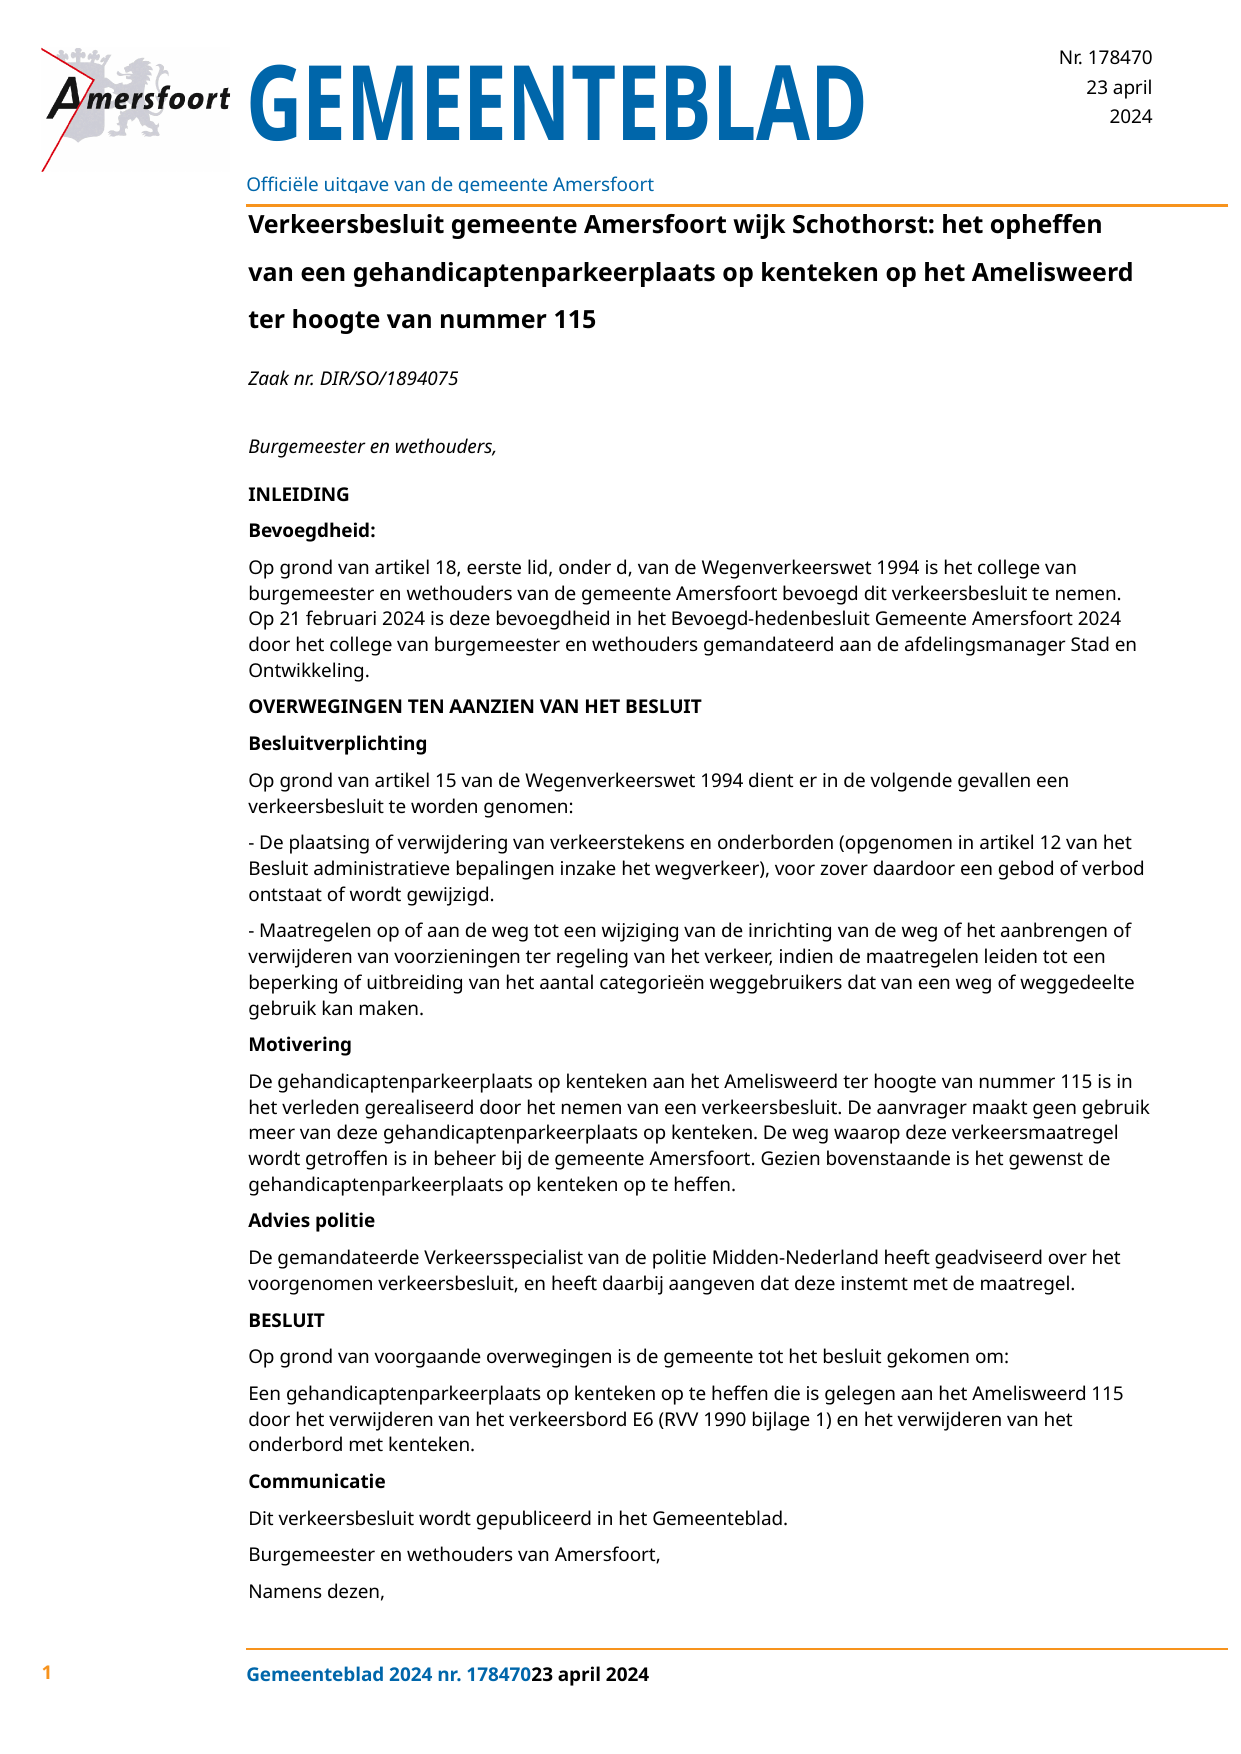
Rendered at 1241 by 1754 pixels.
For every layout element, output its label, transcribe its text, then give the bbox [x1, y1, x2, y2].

text Op grond van artikel 15 van de Wegenverkeerswet 1994 dient er in de volgende gevallen een verkeersbesluit te worden genomen: [248, 767, 1152, 818]
text Op grond van artikel 18, eerste lid, onder d, van de Wegenverkeerswet 1994 is het college van burgemeester en wethouders van de gemeente Amersfoort bevoegd dit verkeersbesluit te nemen. Op 21 februari 2024 is deze bevoegdheid in het Bevoegd-hedenbesluit Gemeente Amersfoort 2024 door het college van burgemeester en wethouders gemandateerd aan de afdelingsmanager Stad en Ontwikkeling. [248, 554, 1152, 683]
text OVERWEGINGEN TEN AANZIEN VAN HET BESLUIT [248, 694, 1152, 719]
text Namens dezen, [248, 1578, 1152, 1604]
text Bevoegdheid: [248, 517, 1152, 543]
text Communicatie [248, 1468, 1152, 1494]
text - De plaatsing of verwijdering van verkeerstekens en onderborden (opgenomen in artikel 12 van het Besluit administratieve bepalingen inzake het wegverkeer), voor zover daardoor een gebod of verbod ontstaat of wordt gewijzigd. [248, 829, 1152, 907]
text INLEIDING [248, 481, 1152, 507]
text De gehandicaptenparkeerplaats op kenteken aan het Amelisweerd ter hoogte van nummer 115 is in het verleden gerealiseerd door het nemen van een verkeersbesluit. De aanvrager maakt geen gebruik meer van deze gehandicaptenparkeerplaats op kenteken. De weg waarop deze verkeersmaatregel wordt getroffen is in beheer bij de gemeente Amersfoort. Gezien bovenstaande is het gewenst de gehandicaptenparkeerplaats op kenteken op te heffen. [248, 1068, 1152, 1197]
text Een gehandicaptenparkeerplaats op kenteken op te heffen die is gelegen aan het Amelisweerd 115 door het verwijderen van het verkeersbord E6 (RVV 1990 bijlage 1) en het verwijderen van het onderbord met kenteken. [248, 1380, 1152, 1457]
picture [41, 47, 231, 172]
text Besluitverplichting [248, 730, 1152, 756]
text Zaak nr. DIR/SO/1894075 [248, 366, 1152, 391]
text Verkeersbesluit gemeente Amersfoort wijk Schothorst: het opheffen van een gehandicaptenparkeerplaats op kenteken op het Amelisweerd ter hoogte van nummer 115 [248, 207, 1152, 336]
text BESLUIT [248, 1307, 1152, 1332]
text Op grond van voorgaande overwegingen is de gemeente tot het besluit gekomen om: [248, 1343, 1152, 1369]
text De gemandateerde Verkeersspecialist van de politie Midden-Nederland heeft geadviseerd over het voorgenomen verkeersbesluit, en heeft daarbij aangeven dat deze instemt met de maatregel. [248, 1244, 1152, 1296]
text Burgemeester en wethouders, [248, 433, 1152, 459]
text Burgemeester en wethouders van Amersfoort, [248, 1542, 1152, 1567]
text Advies politie [248, 1208, 1152, 1233]
text - Maatregelen op of aan de weg tot een wijziging van de inrichting van de weg of het aanbrengen of verwijderen van voorzieningen ter regeling van het verkeer, indien de maatregelen leiden tot een beperking of uitbreiding van het aantal categorieën weggebruikers dat van een weg of weggedeelte gebruik kan maken. [248, 918, 1152, 1021]
text Dit verkeersbesluit wordt gepubliceerd in het Gemeenteblad. [248, 1505, 1152, 1531]
text Motivering [248, 1031, 1152, 1057]
